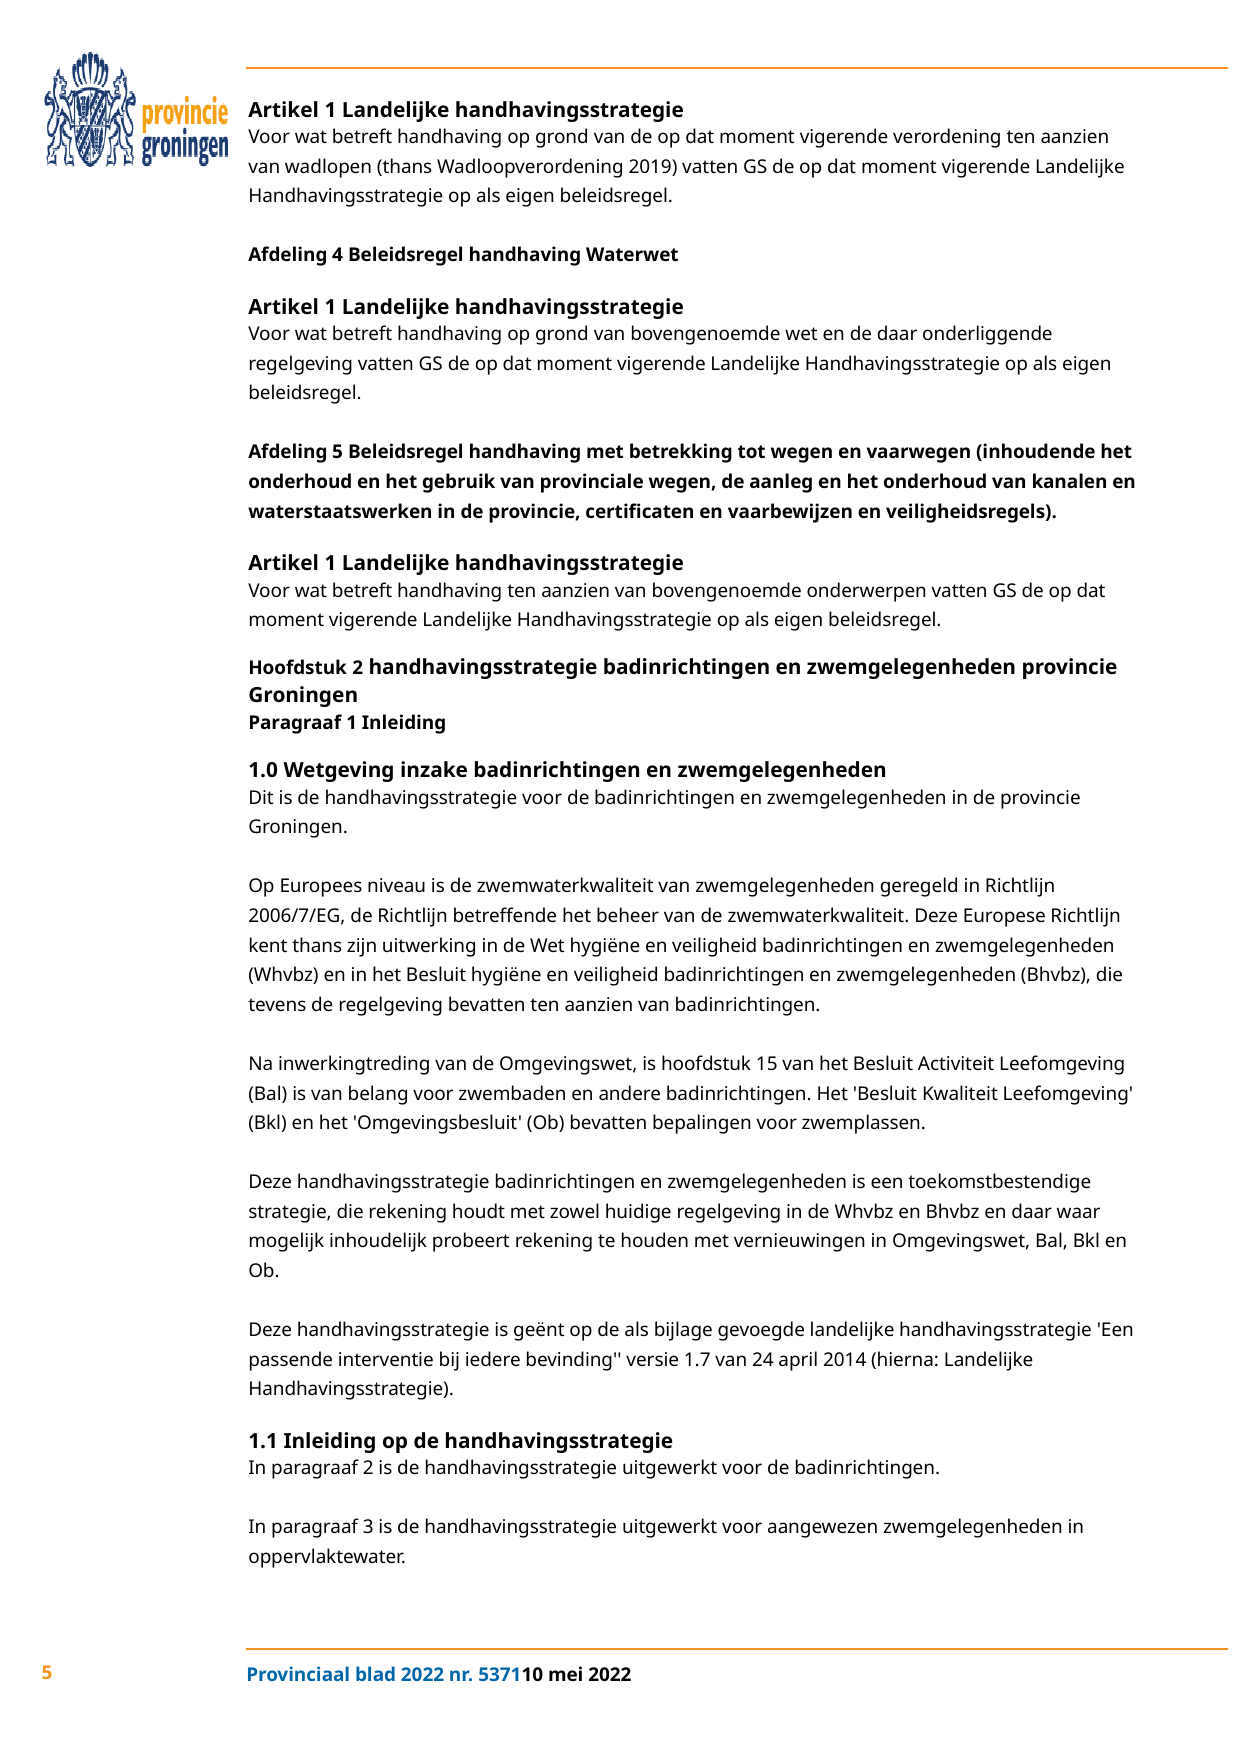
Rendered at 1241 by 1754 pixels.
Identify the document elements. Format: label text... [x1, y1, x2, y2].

text Voor wat betreft handhaving op grond van de op dat moment vigerende verordening ten aanzien [248, 123, 1152, 149]
text 1.0 Wetgeving inzake badinrichtingen en zwemgelegenheden [248, 755, 1152, 784]
text Paragraaf 1 Inleiding [248, 709, 1152, 734]
text van wadlopen (thans Wadloopverordening 2019) vatten GS de op dat moment vigerende Landelijke Handhavingsstrategie op als eigen beleidsregel. [248, 153, 1152, 208]
text Afdeling 5 Beleidsregel handhaving met betrekking tot wegen en vaarwegen (inhoudende het onderhoud en het gebruik van provinciale wegen, de aanleg en het onderhoud van kanalen en waterstaatswerken in de provincie, certificaten en vaarbewijzen en veiligheidsregels). [248, 439, 1152, 524]
text Deze handhavingsstrategie badinrichtingen en zwemgelegenheden is een toekomstbestendige strategie, die rekening houdt met zowel huidige regelgeving in de Whvbz en Bhvbz en daar waar mogelijk inhoudelijk probeert rekening te houden met vernieuwingen in Omgevingswet, Bal, Bkl en Ob. [248, 1168, 1152, 1283]
text In paragraaf 2 is de handhavingsstrategie uitgewerkt voor de badinrichtingen. [248, 1454, 1152, 1480]
picture [41, 47, 231, 172]
text Deze handhavingsstrategie is geënt op de als bijlage gevoegde landelijke handhavingsstrategie 'Een passende interventie bij iedere bevinding'' versie 1.7 van 24 april 2014 (hierna: Landelijke Handhavingsstrategie). [248, 1316, 1152, 1401]
text In paragraaf 3 is de handhavingsstrategie uitgewerkt voor aangewezen zwemgelegenheden in oppervlaktewater. [248, 1513, 1152, 1569]
text Voor wat betreft handhaving ten aanzien van bovengenoemde onderwerpen vatten GS de op dat moment vigerende Landelijke Handhavingsstrategie op als eigen beleidsregel. [248, 577, 1152, 632]
text Hoofdstuk 2 handhavingsstrategie badinrichtingen en zwemgelegenheden provincie Groningen [248, 652, 1152, 709]
text Artikel 1 Landelijke handhavingsstrategie [248, 95, 1152, 123]
text Dit is de handhavingsstrategie voor de badinrichtingen en zwemgelegenheden in de provincie Groningen. [248, 784, 1152, 839]
text Na inwerkingtreding van de Omgevingswet, is hoofdstuk 15 van het Besluit Activiteit Leefomgeving (Bal) is van belang voor zwembaden en andere badinrichtingen. Het 'Besluit Kwaliteit Leefomgeving' (Bkl) en het 'Omgevingsbesluit' (Ob) bevatten bepalingen voor zwemplassen. [248, 1050, 1152, 1135]
text Artikel 1 Landelijke handhavingsstrategie [248, 292, 1152, 320]
text Afdeling 4 Beleidsregel handhaving Waterwet [248, 242, 1152, 267]
text 1.1 Inleiding op de handhavingsstrategie [248, 1426, 1152, 1454]
text Artikel 1 Landelijke handhavingsstrategie [248, 548, 1152, 577]
text Voor wat betreft handhaving op grond van bovengenoemde wet en de daar onderliggende regelgeving vatten GS de op dat moment vigerende Landelijke Handhavingsstrategie op als eigen beleidsregel. [248, 320, 1152, 405]
text Op Europees niveau is de zwemwaterkwaliteit van zwemgelegenheden geregeld in Richtlijn 2006/7/EG, de Richtlijn betreffende het beheer van de zwemwaterkwaliteit. Deze Europese Richtlijn kent thans zijn uitwerking in de Wet hygiëne en veiligheid badinrichtingen en zwemgelegenheden (Whvbz) en in het Besluit hygiëne en veiligheid badinrichtingen en zwemgelegenheden (Bhvbz), die tevens de regelgeving bevatten ten aanzien van badinrichtingen. [248, 873, 1152, 1017]
